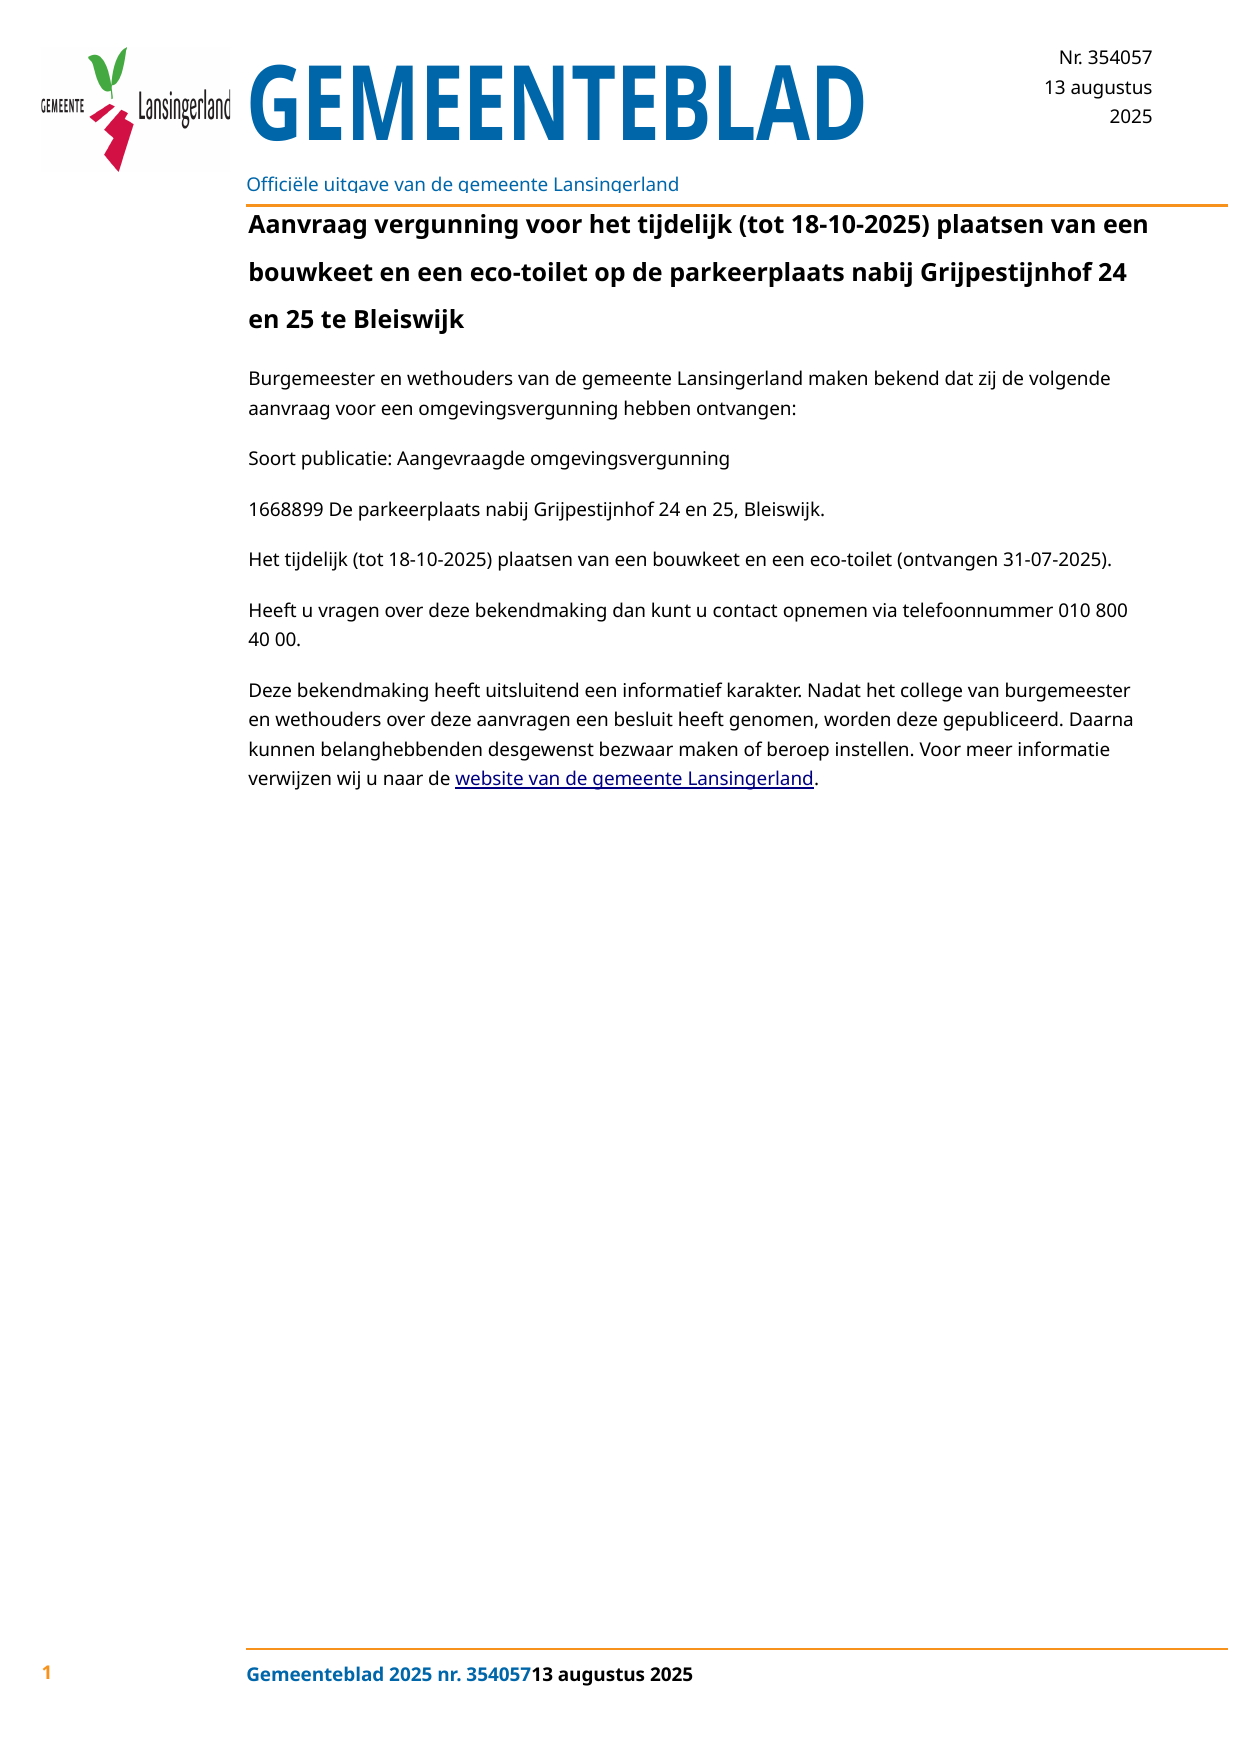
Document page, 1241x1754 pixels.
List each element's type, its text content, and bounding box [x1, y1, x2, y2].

text Heeft u vragen over deze bekendmaking dan kunt u contact opnemen via telefoonnummer 010 800 40 00. [248, 597, 1152, 652]
text Deze bekendmaking heeft uitsluitend een informatief karakter. Nadat het college van burgemeester en wethouders over deze aanvragen een besluit heeft genomen, worden deze gepubliceerd. Daarna kunnen belanghebbenden desgewenst bezwaar maken of beroep instellen. Voor meer informatie verwijzen wij u naar de website van de gemeente Lansingerland. [248, 677, 1152, 791]
text Aanvraag vergunning voor het tijdelijk (tot 18-10-2025) plaatsen van een bouwkeet en een eco-toilet op de parkeerplaats nabij Grijpestijnhof 24 en 25 te Bleiswijk [248, 207, 1152, 336]
picture [41, 47, 231, 172]
text Het tijdelijk (tot 18-10-2025) plaatsen van een bouwkeet en een eco-toilet (ontvangen 31-07-2025). [248, 546, 1152, 572]
text 1668899 De parkeerplaats nabij Grijpestijnhof 24 en 25, Bleiswijk. [248, 496, 1152, 522]
text Burgemeester en wethouders van de gemeente Lansingerland maken bekend dat zij de volgende aanvraag voor een omgevingsvergunning hebben ontvangen: [248, 366, 1152, 421]
text Soort publicatie: Aangevraagde omgevingsvergunning [248, 446, 1152, 471]
